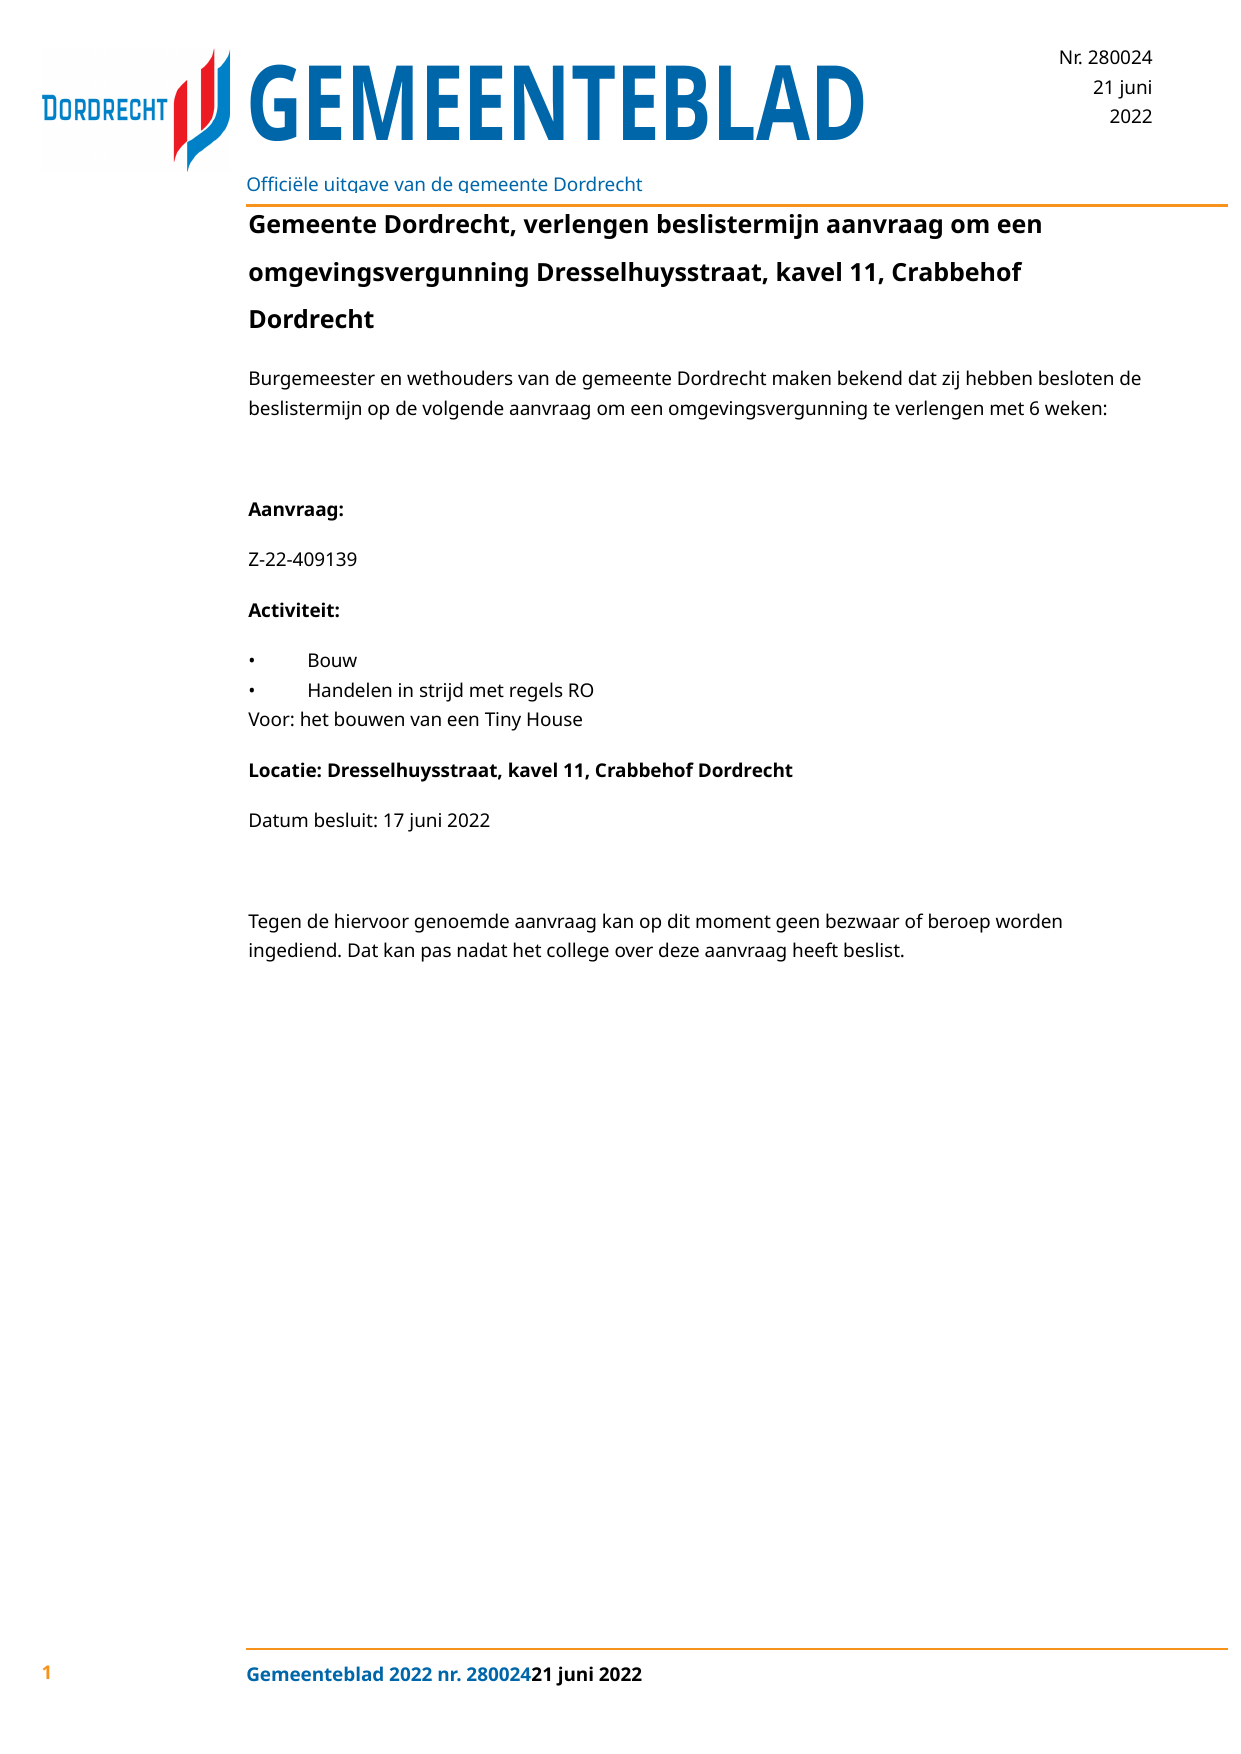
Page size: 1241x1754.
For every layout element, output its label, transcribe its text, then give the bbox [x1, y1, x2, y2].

text Tegen de hiervoor genoemde aanvraag kan op dit moment geen bezwaar of beroep worden ingediend. Dat kan pas nadat het college over deze aanvraag heeft beslist. [248, 908, 1152, 963]
text Locatie: Dresselhuysstraat, kavel 11, Crabbehof Dordrecht [248, 757, 1152, 782]
text Aanvraag: [248, 496, 1152, 522]
text Z-22-409139 [248, 546, 1152, 572]
text Gemeente Dordrecht, verlengen beslistermijn aanvraag om een omgevingsvergunning Dresselhuysstraat, kavel 11, Crabbehof Dordrecht [248, 207, 1152, 336]
text Activiteit: [248, 597, 1152, 622]
picture [41, 47, 231, 172]
text Voor: het bouwen van een Tiny House [248, 706, 1152, 732]
text Burgemeester en wethouders van de gemeente Dordrecht maken bekend dat zij hebben besloten de beslistermijn op de volgende aanvraag om een omgevingsvergunning te verlengen met 6 weken: [248, 366, 1152, 421]
list Bouw [248, 647, 1152, 673]
text Datum besluit: 17 juni 2022 [248, 807, 1152, 833]
list Handelen in strijd met regels RO [248, 677, 1152, 702]
